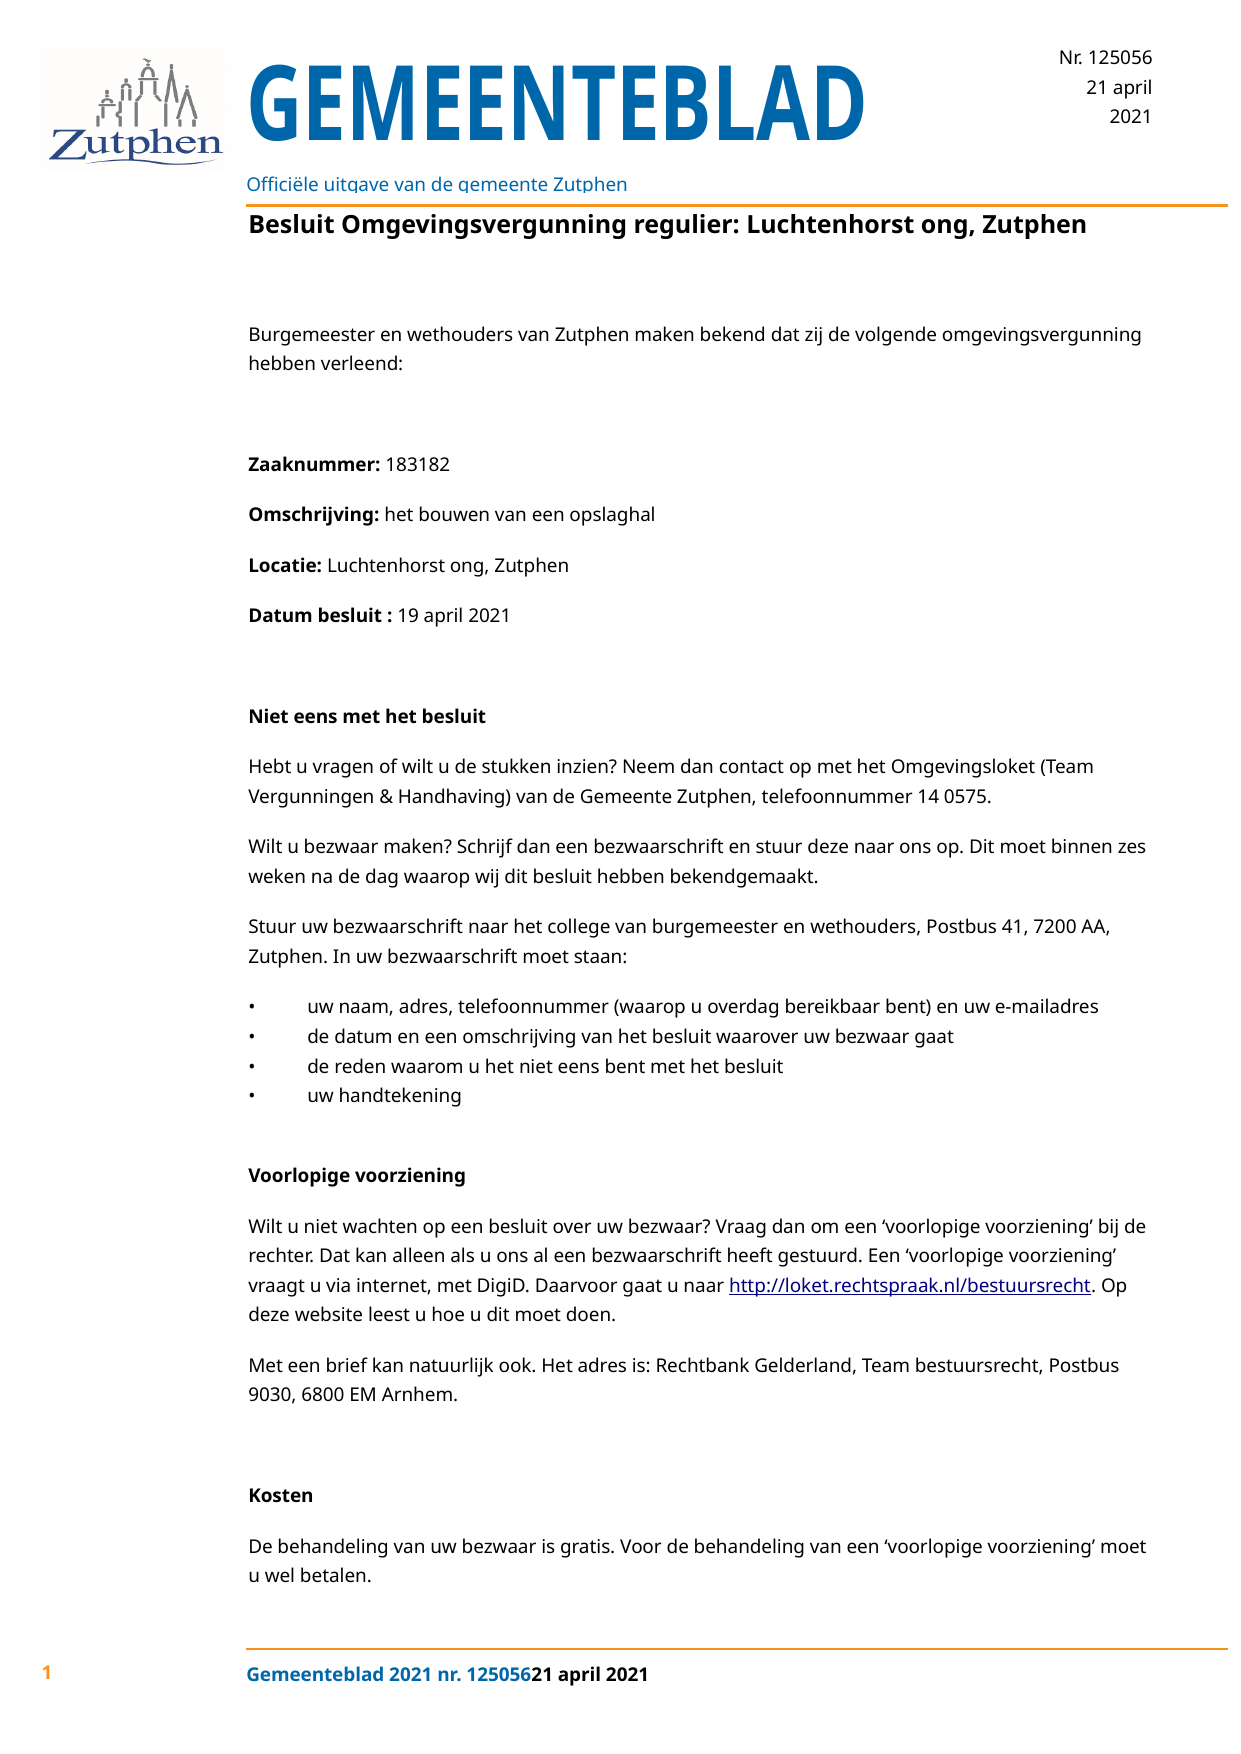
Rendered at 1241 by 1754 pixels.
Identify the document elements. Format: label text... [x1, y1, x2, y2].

text Voorlopige voorziening [248, 1162, 1152, 1188]
list de reden waarom u het niet eens bent met het besluit [248, 1053, 1152, 1078]
list de datum en een omschrijving van het besluit waarover uw bezwaar gaat [248, 1023, 1152, 1049]
text Locatie: Luchtenhorst ong, Zutphen [248, 552, 1152, 578]
text Niet eens met het besluit [248, 703, 1152, 729]
list uw handtekening [248, 1082, 1152, 1108]
text Hebt u vragen of wilt u de stukken inzien? Neem dan contact op met het Omgevingsloket (Team Vergunningen & Handhaving) van de Gemeente Zutphen, telefoonnummer 14 0575. [248, 754, 1152, 809]
text Besluit Omgevingsvergunning regulier: Luchtenhorst ong, Zutphen [248, 207, 1152, 241]
text De behandeling van uw bezwaar is gratis. Voor de behandeling van een ‘voorlopige voorziening’ moet u wel betalen. [248, 1533, 1152, 1588]
list uw naam, adres, telefoonnummer (waarop u overdag bereikbaar bent) en uw e-mailadres [248, 994, 1152, 1019]
text Wilt u niet wachten op een besluit over uw bezwaar? Vraag dan om een ‘voorlopige voorziening’ bij de rechter. Dat kan alleen als u ons al een bezwaarschrift heeft gestuurd. Een ‘voorlopige voorziening’ vraagt u via internet, met DigiD. Daarvoor gaat u naar http://loket.rechtspraak.nl/bestuursrecht. Op deze website leest u hoe u dit moet doen. [248, 1213, 1152, 1327]
text Wilt u bezwaar maken? Schrijf dan een bezwaarschrift en stuur deze naar ons op. Dit moet binnen zes weken na de dag waarop wij dit besluit hebben bekendgemaakt. [248, 834, 1152, 889]
text Zaaknummer: 183182 [248, 451, 1152, 477]
text Omschrijving: het bouwen van een opslaghal [248, 502, 1152, 527]
text Burgemeester en wethouders van Zutphen maken bekend dat zij de volgende omgevingsvergunning hebben verleend: [248, 321, 1152, 376]
text Datum besluit : 19 april 2021 [248, 602, 1152, 628]
text Kosten [248, 1482, 1152, 1508]
text Met een brief kan natuurlijk ook. Het adres is: Rechtbank Gelderland, Team bestuursrecht, Postbus 9030, 6800 EM Arnhem. [248, 1352, 1152, 1407]
text Stuur uw bezwaarschrift naar het college van burgemeester en wethouders, Postbus 41, 7200 AA, Zutphen. In uw bezwaarschrift moet staan: [248, 914, 1152, 969]
picture [41, 47, 231, 172]
